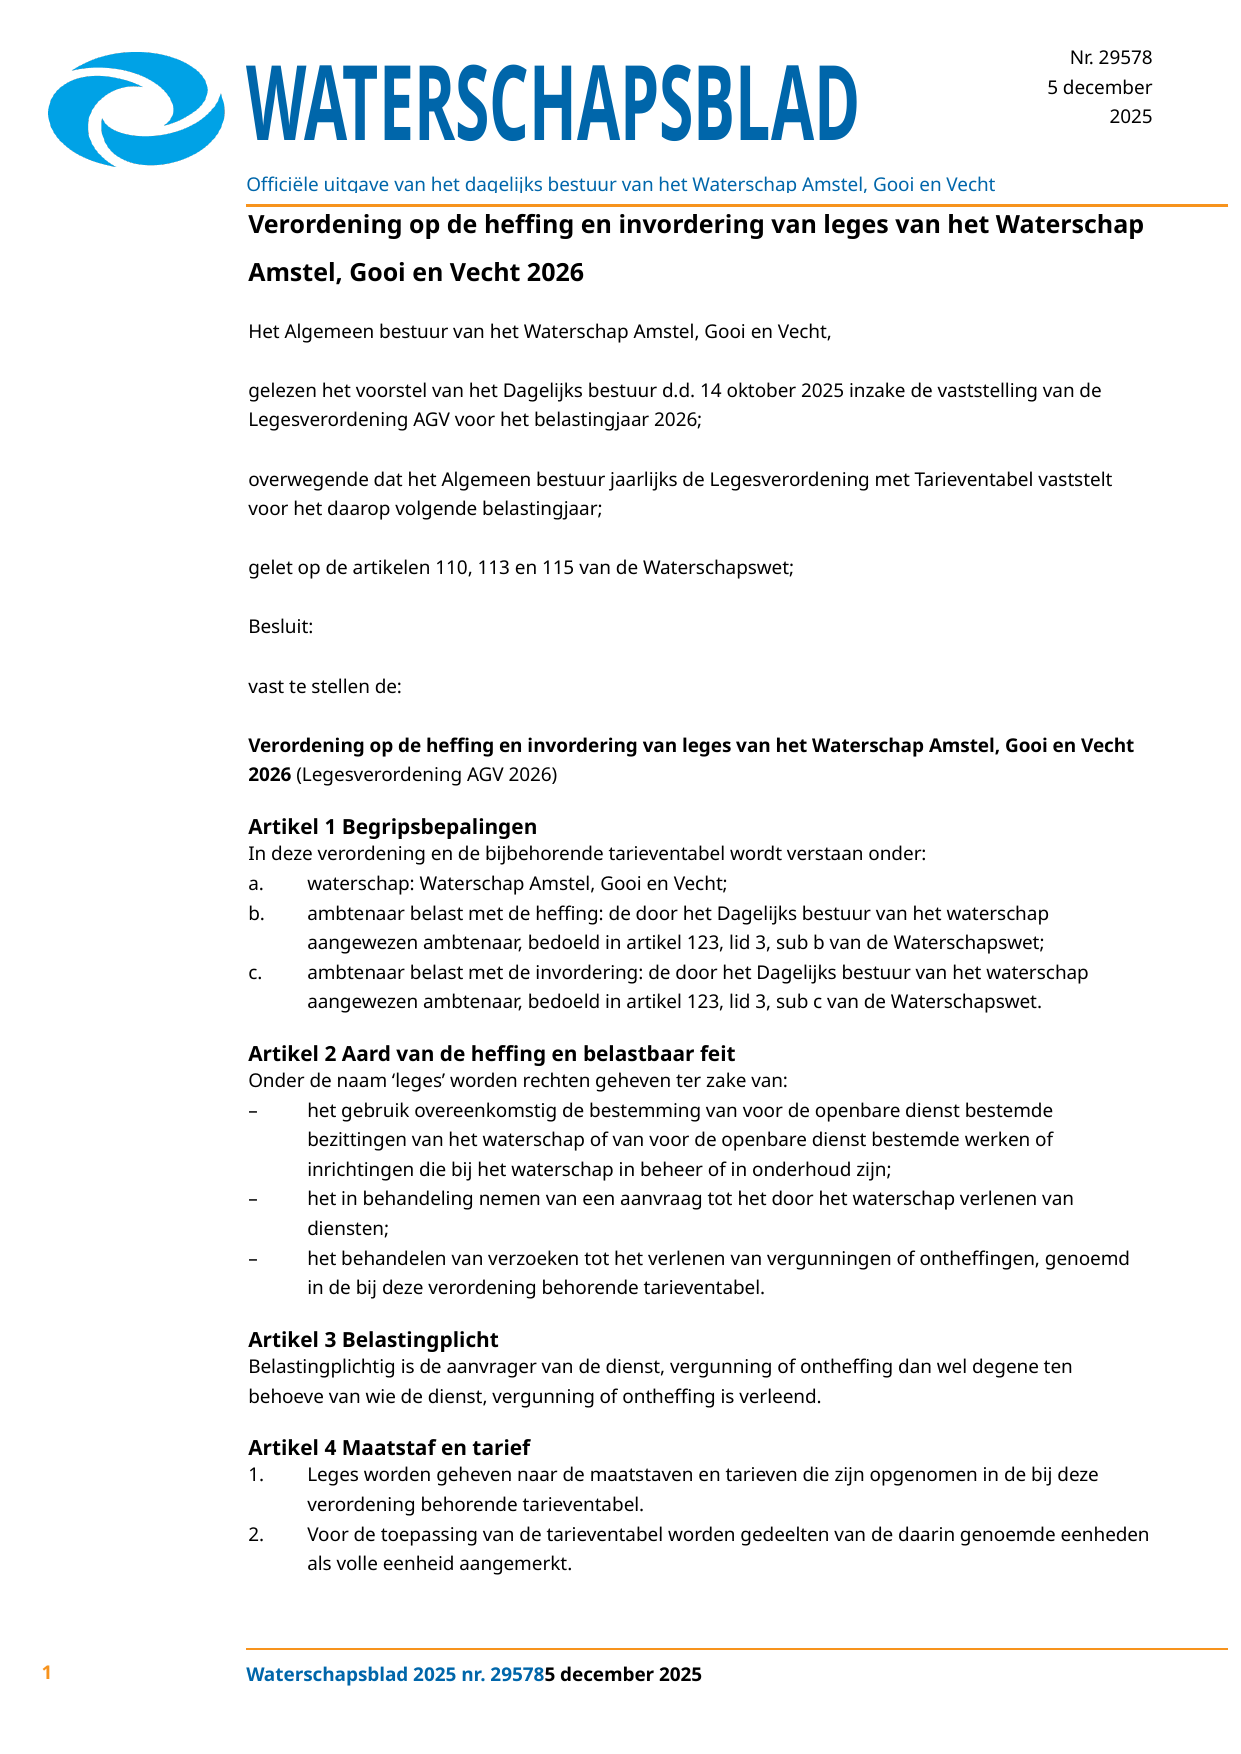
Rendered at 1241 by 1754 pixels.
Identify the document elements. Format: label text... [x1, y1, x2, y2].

list waterschap: Waterschap Amstel, Gooi en Vecht; [248, 870, 1152, 896]
picture [41, 47, 231, 172]
text Het Algemeen bestuur van het Waterschap Amstel, Gooi en Vecht, [248, 318, 1152, 344]
list het gebruik overeenkomstig de bestemming van voor de openbare dienst bestemde bezittingen van het waterschap of van voor de openbare dienst bestemde werken of inrichtingen die bij het waterschap in beheer of in onderhoud zijn; [248, 1097, 1152, 1182]
text Verordening op de heffing en invordering van leges van het Waterschap Amstel, Gooi en Vecht 2026 [248, 207, 1152, 288]
text Onder de naam ‘leges’ worden rechten geheven ter zake van: [248, 1067, 1152, 1093]
text gelet op de artikelen 110, 113 en 115 van de Waterschapswet; [248, 554, 1152, 580]
text vast te stellen de: [248, 673, 1152, 699]
text Artikel 2 Aard van de heffing en belastbaar feit [248, 1039, 1152, 1067]
text In deze verordening en de bijbehorende tarieventabel wordt verstaan onder: [248, 841, 1152, 866]
list ambtenaar belast met de invordering: de door het Dagelijks bestuur van het waterschap aangewezen ambtenaar, bedoeld in artikel 123, lid 3, sub c van de Waterschapswet. [248, 959, 1152, 1014]
text Artikel 1 Begripsbepalingen [248, 812, 1152, 841]
list Voor de toepassing van de tarieventabel worden gedeelten van de daarin genoemde eenheden als volle eenheid aangemerkt. [248, 1521, 1152, 1576]
text Artikel 3 Belastingplicht [248, 1325, 1152, 1353]
text Belastingplichtig is de aanvrager van de dienst, vergunning of ontheffing dan wel degene ten behoeve van wie de dienst, vergunning of ontheffing is verleend. [248, 1353, 1152, 1408]
text Besluit: [248, 614, 1152, 639]
list het in behandeling nemen van een aanvraag tot het door het waterschap verlenen van diensten; [248, 1186, 1152, 1241]
list het behandelen van verzoeken tot het verlenen van vergunningen of ontheffingen, genoemd in de bij deze verordening behorende tarieventabel. [248, 1245, 1152, 1300]
text gelezen het voorstel van het Dagelijks bestuur d.d. 14 oktober 2025 inzake de vaststelling van de Legesverordening AGV voor het belastingjaar 2026; [248, 377, 1152, 432]
text overwegende dat het Algemeen bestuur jaarlijks de Legesverordening met Tarieventabel vaststelt voor het daarop volgende belastingjaar; [248, 466, 1152, 521]
text Verordening op de heffing en invordering van leges van het Waterschap Amstel, Gooi en Vecht 2026 (Legesverordening AGV 2026) [248, 732, 1152, 787]
text Artikel 4 Maatstaf en tarief [248, 1433, 1152, 1462]
list Leges worden geheven naar de maatstaven en tarieven die zijn opgenomen in de bij deze verordening behorende tarieventabel. [248, 1462, 1152, 1517]
list ambtenaar belast met de heffing: de door het Dagelijks bestuur van het waterschap aangewezen ambtenaar, bedoeld in artikel 123, lid 3, sub b van de Waterschapswet; [248, 900, 1152, 955]
